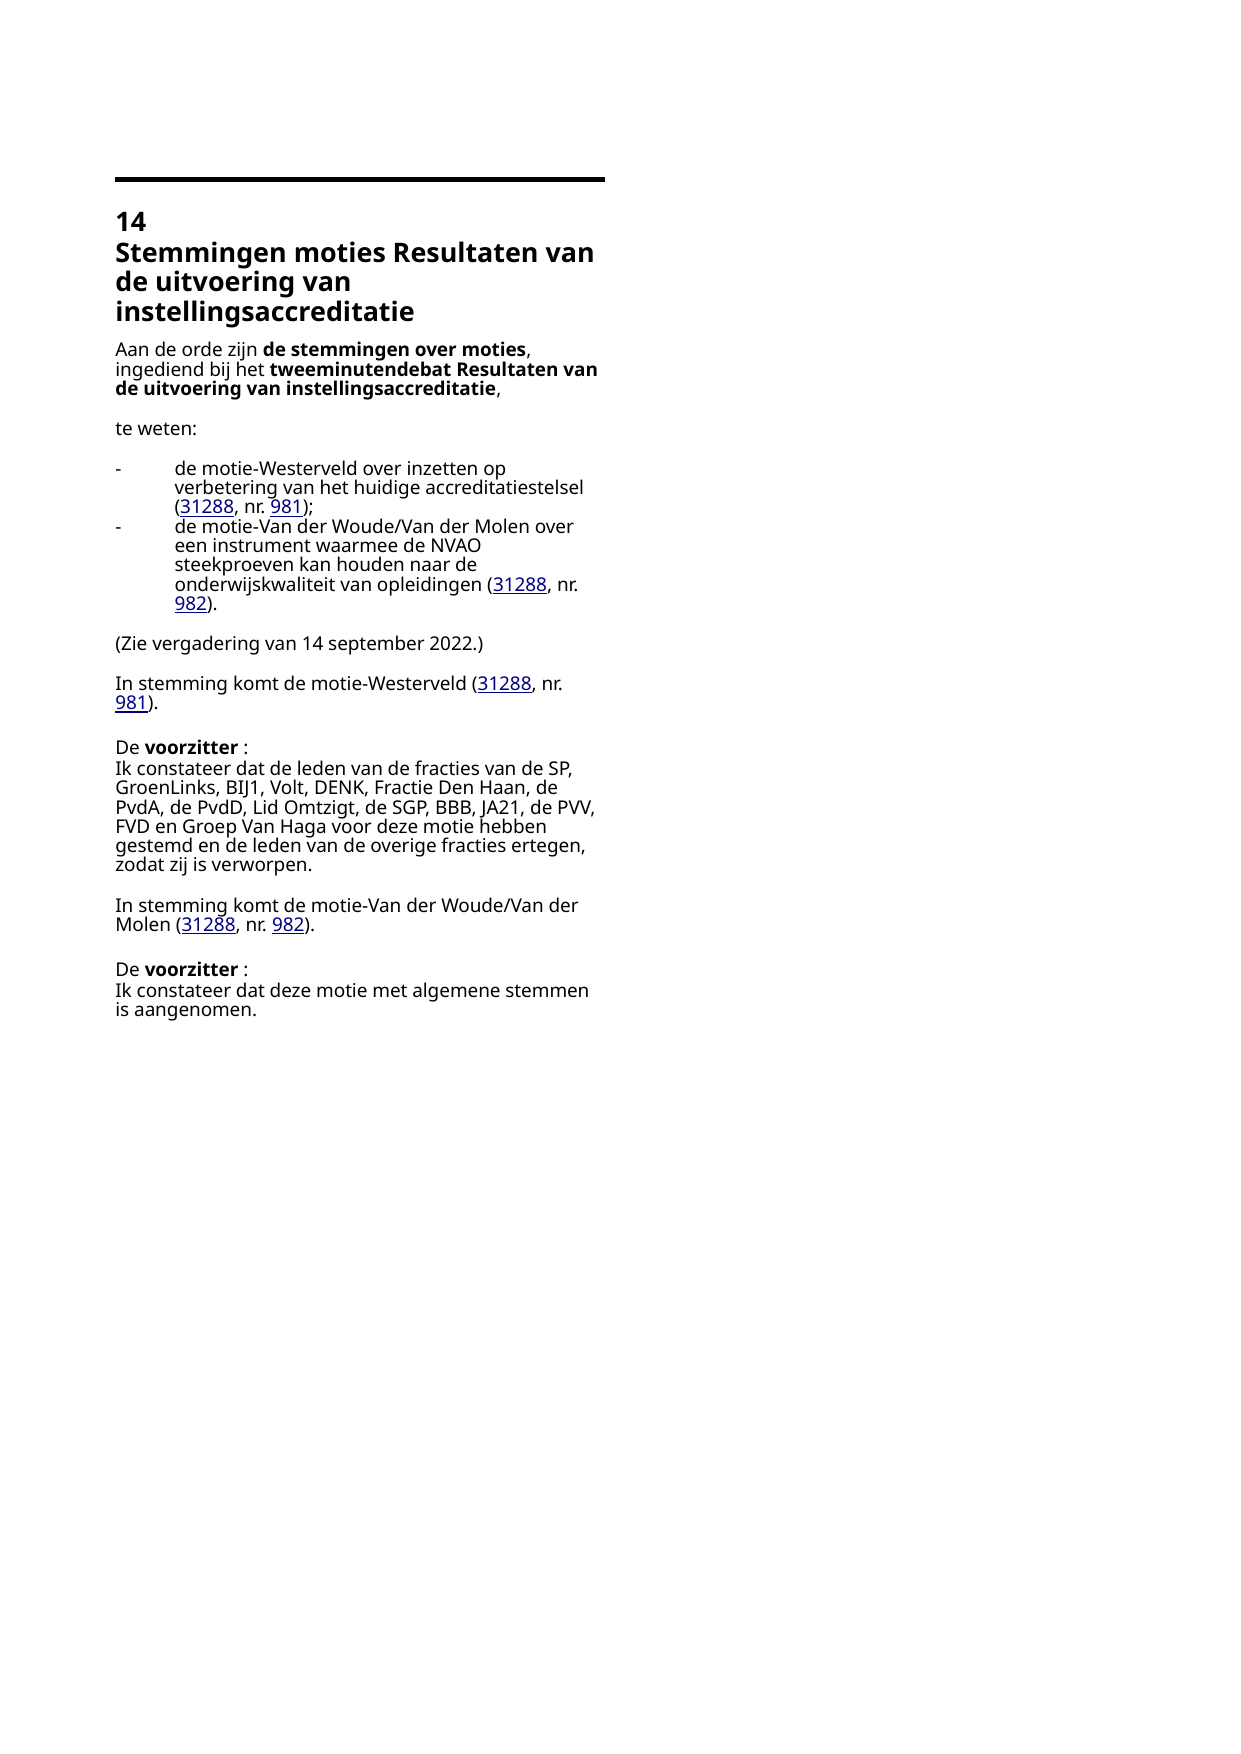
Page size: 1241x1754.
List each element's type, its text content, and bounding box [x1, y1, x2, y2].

list de motie-Westerveld over inzetten op verbetering van het huidige accreditatiestelsel (31288, nr. 981); [115, 460, 605, 518]
text te weten: [115, 420, 605, 439]
text Ik constateer dat deze motie met algemene stemmen is aangenomen. [115, 982, 605, 1020]
text In stemming komt de motie-Westerveld (31288, nr. 981). [115, 675, 605, 713]
text In stemming komt de motie-Van der Woude/Van der Molen (31288, nr. 982). [115, 897, 605, 935]
text Ik constateer dat de leden van de fracties van de SP, GroenLinks, BIJ1, Volt, DENK, Fractie Den Haan, de PvdA, de PvdD, Lid Omtzigt, de SGP, BBB, JA21, de PVV, FVD en Groep Van Haga voor deze motie hebben gestemd en de leden van de overige fracties ertegen, zodat zij is verworpen. [115, 760, 605, 876]
text Stemmingen moties Resultaten van de uitvoering van instellingsaccreditatie [115, 239, 605, 341]
text De voorzitter : [115, 734, 605, 760]
list de motie-Van der Woude/Van der Molen over een instrument waarmee de NVAO steekproeven kan houden naar de onderwijskwaliteit van opleidingen (31288, nr. 982). [115, 518, 605, 614]
text De voorzitter : [115, 956, 605, 982]
text Aan de orde zijn de stemmingen over moties, ingediend bij het tweeminutendebat Resultaten van de uitvoering van instellingsaccreditatie, [115, 341, 605, 399]
text 14 [115, 203, 605, 239]
text (Zie vergadering van 14 september 2022.) [115, 635, 605, 654]
